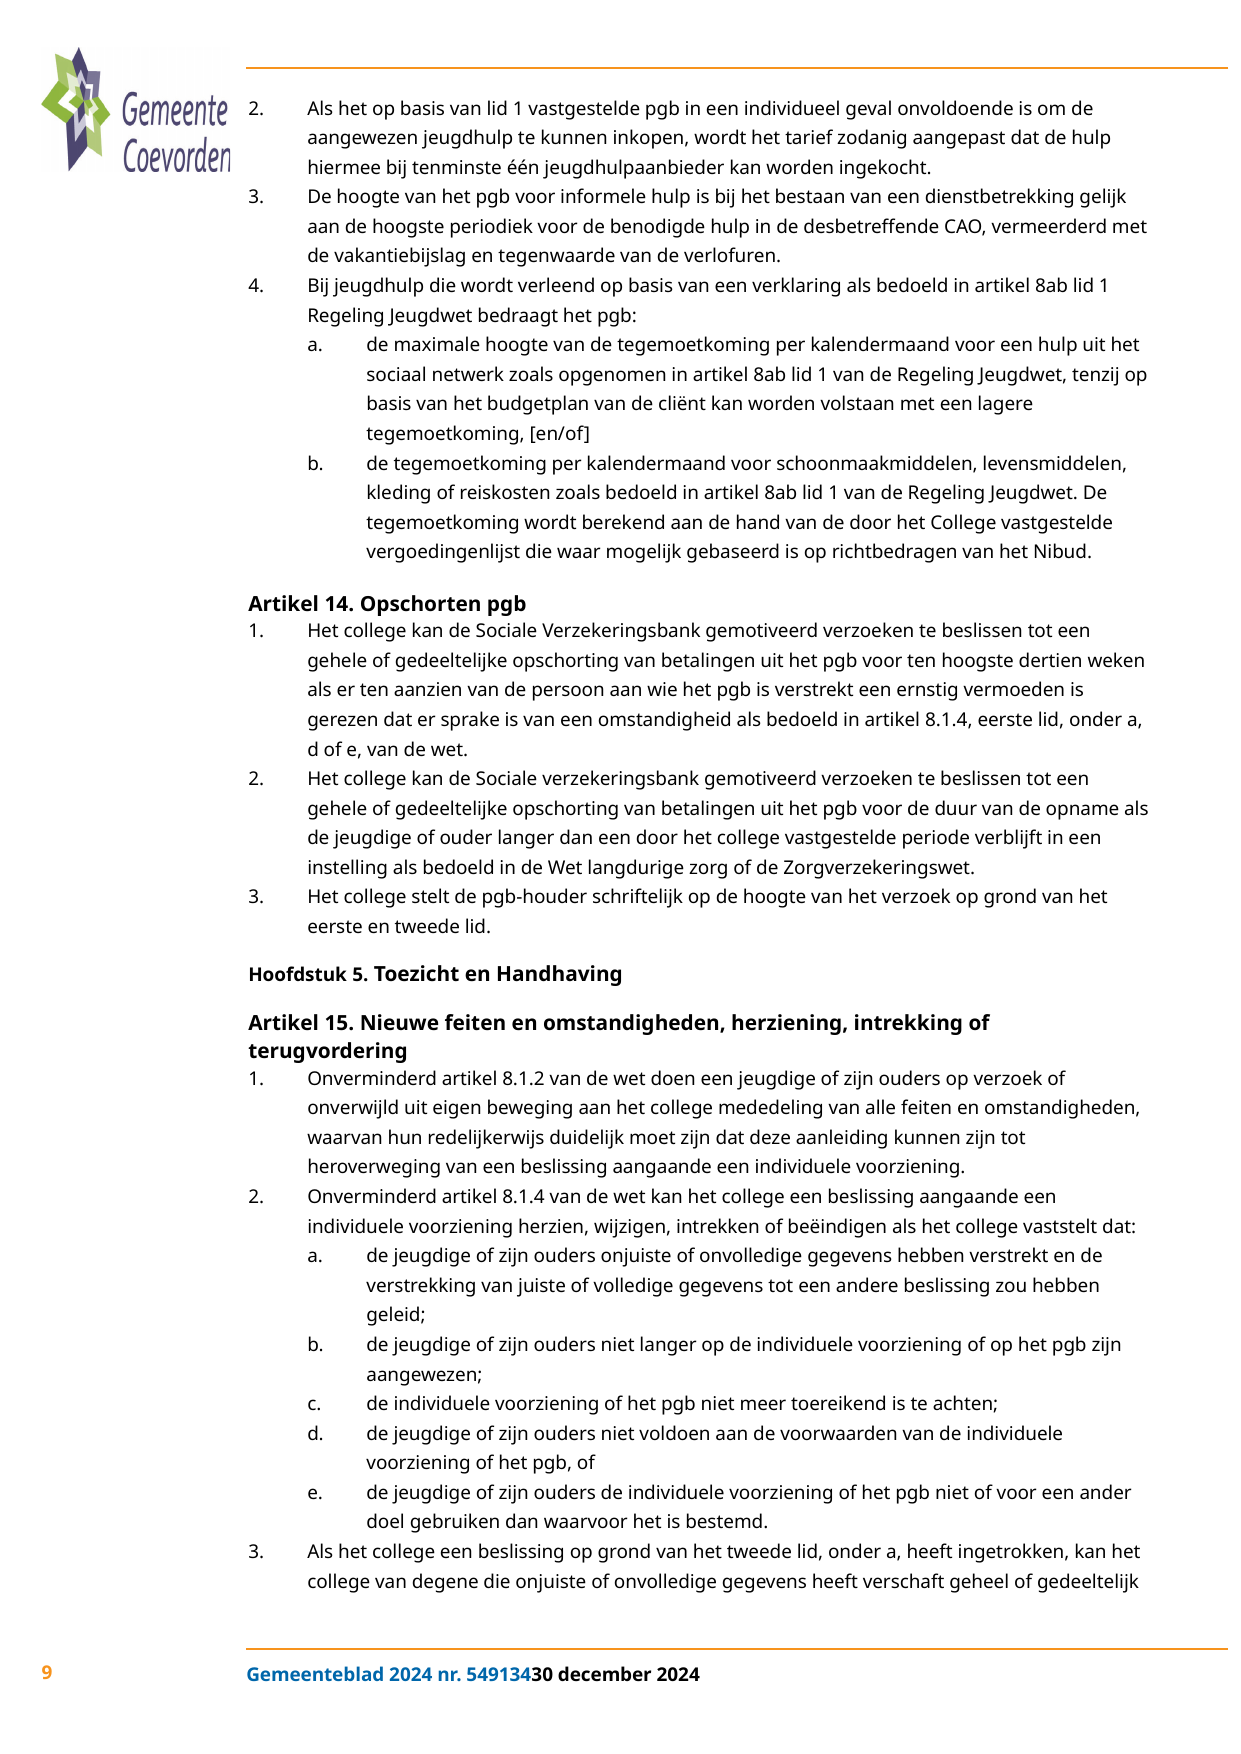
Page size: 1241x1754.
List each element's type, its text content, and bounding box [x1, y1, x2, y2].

text Artikel 14. Opschorten pgb [248, 589, 1152, 617]
list Bij jeugdhulp die wordt verleend op basis van een verklaring als bedoeld in artikel 8ab lid 1 Regeling Jeugdwet bedraagt het pgb: [248, 272, 1152, 328]
list Onverminderd artikel 8.1.4 van de wet kan het college een beslissing aangaande een individuele voorziening herzien, wijzigen, intrekken of beëindigen als het college vaststelt dat: [248, 1183, 1152, 1239]
picture [41, 47, 231, 172]
list de jeugdige of zijn ouders de individuele voorziening of het pgb niet of voor een ander doel gebruiken dan waarvoor het is bestemd. [307, 1479, 1152, 1534]
list Het college kan de Sociale Verzekeringsbank gemotiveerd verzoeken te beslissen tot een gehele of gedeeltelijke opschorting van betalingen uit het pgb voor ten hoogste dertien weken als er ten aanzien van de persoon aan wie het pgb is verstrekt een ernstig vermoeden is gerezen dat er sprake is van een omstandigheid als bedoeld in artikel 8.1.4, eerste lid, onder a, d of e, van de wet. [248, 617, 1152, 761]
list de individuele voorziening of het pgb niet meer toereikend is te achten; [307, 1390, 1152, 1416]
list Het college kan de Sociale verzekeringsbank gemotiveerd verzoeken te beslissen tot een gehele of gedeeltelijke opschorting van betalingen uit het pgb voor de duur van de opname als de jeugdige of ouder langer dan een door het college vastgestelde periode verblijft in een instelling als bedoeld in de Wet langdurige zorg of de Zorgverzekeringswet. [248, 765, 1152, 880]
list De hoogte van het pgb voor informele hulp is bij het bestaan van een dienstbetrekking gelijk aan de hoogste periodiek voor de benodigde hulp in de desbetreffende CAO, vermeerderd met de vakantiebijslag en tegenwaarde van de verlofuren. [248, 183, 1152, 268]
list de maximale hoogte van de tegemoetkoming per kalendermaand voor een hulp uit het sociaal netwerk zoals opgenomen in artikel 8ab lid 1 van de Regeling Jeugdwet, tenzij op basis van het budgetplan van de cliënt kan worden volstaan met een lagere tegemoetkoming, [en/of] [307, 331, 1152, 446]
list Het college stelt de pgb-houder schriftelijk op de hoogte van het verzoek op grond van het eerste en tweede lid. [248, 884, 1152, 939]
list de jeugdige of zijn ouders onjuiste of onvolledige gegevens hebben verstrekt en de verstrekking van juiste of volledige gegevens tot een andere beslissing zou hebben geleid; [307, 1242, 1152, 1327]
list Als het college een beslissing op grond van het tweede lid, onder a, heeft ingetrokken, kan het college van degene die onjuiste of onvolledige gegevens heeft verschaft geheel of gedeeltelijk [248, 1538, 1152, 1594]
list Als het op basis van lid 1 vastgestelde pgb in een individueel geval onvoldoende is om de aangewezen jeugdhulp te kunnen inkopen, wordt het tarief zodanig aangepast dat de hulp hiermee bij tenminste één jeugdhulpaanbieder kan worden ingekocht. [248, 95, 1152, 180]
text Artikel 15. Nieuwe feiten en omstandigheden, herziening, intrekking of terugvordering [248, 1008, 1152, 1065]
text Hoofdstuk 5. Toezicht en Handhaving [248, 959, 1152, 987]
list Onverminderd artikel 8.1.2 van de wet doen een jeugdige of zijn ouders op verzoek of onverwijld uit eigen beweging aan het college mededeling van alle feiten en omstandigheden, waarvan hun redelijkerwijs duidelijk moet zijn dat deze aanleiding kunnen zijn tot heroverweging van een beslissing aangaande een individuele voorziening. [248, 1065, 1152, 1179]
list de jeugdige of zijn ouders niet langer op de individuele voorziening of op het pgb zijn aangewezen; [307, 1331, 1152, 1387]
list de tegemoetkoming per kalendermaand voor schoonmaakmiddelen, levensmiddelen, kleding of reiskosten zoals bedoeld in artikel 8ab lid 1 van de Regeling Jeugdwet. De tegemoetkoming wordt berekend aan de hand van de door het College vastgestelde vergoedingenlijst die waar mogelijk gebaseerd is op richtbedragen van het Nibud. [307, 450, 1152, 564]
list de jeugdige of zijn ouders niet voldoen aan de voorwaarden van de individuele voorziening of het pgb, of [307, 1420, 1152, 1475]
